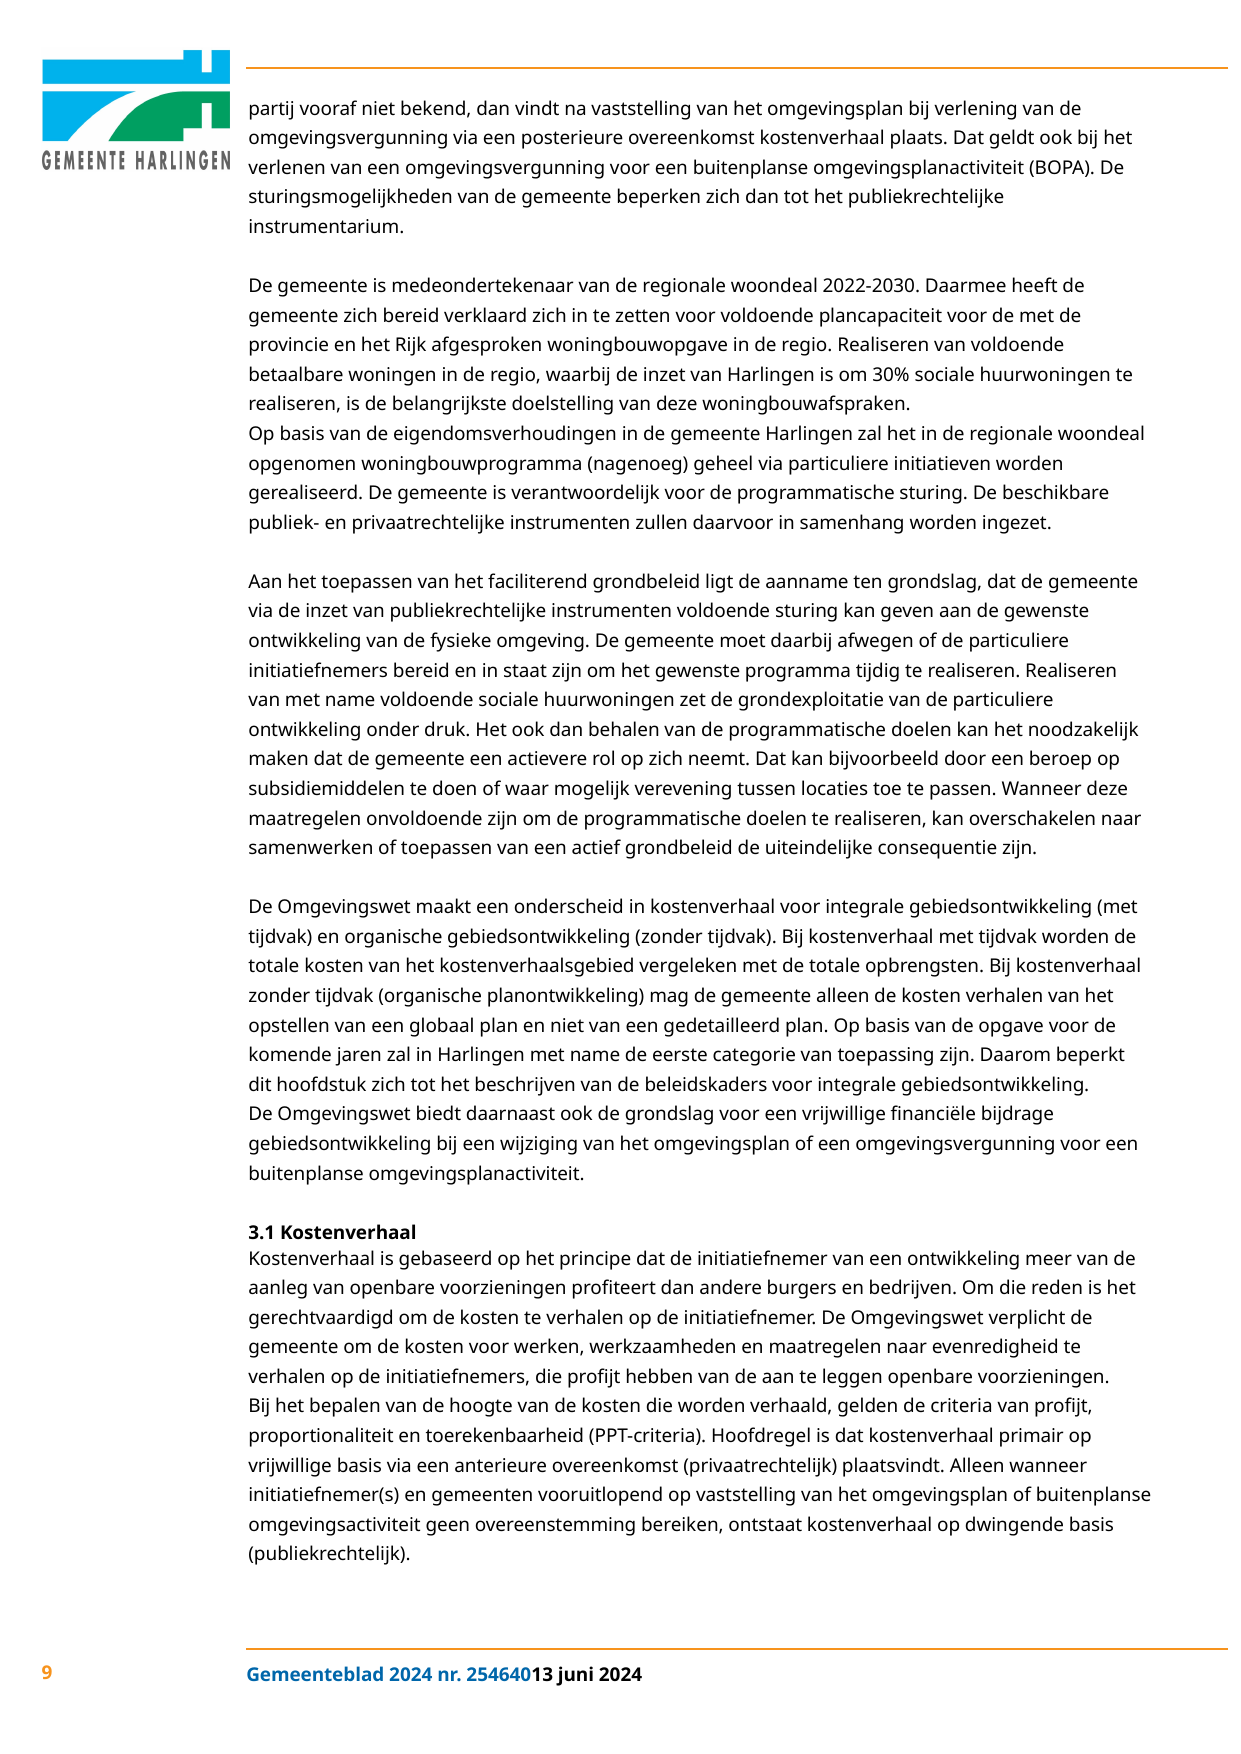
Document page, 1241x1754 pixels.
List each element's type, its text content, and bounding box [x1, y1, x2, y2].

text Op basis van de eigendomsverhoudingen in de gemeente Harlingen zal het in de regionale woondeal opgenomen woningbouwprogramma (nagenoeg) geheel via particuliere initiatieven worden gerealiseerd. De gemeente is verantwoordelijk voor de programmatische sturing. De beschikbare publiek- en privaatrechtelijke instrumenten zullen daarvoor in samenhang worden ingezet. [248, 420, 1152, 535]
text Kostenverhaal is gebaseerd op het principe dat de initiatiefnemer van een ontwikkeling meer van de aanleg van openbare voorzieningen profiteert dan andere burgers en bedrijven. Om die reden is het gerechtvaardigd om de kosten te verhalen op de initiatiefnemer. De Omgevingswet verplicht de gemeente om de kosten voor werken, werkzaamheden en maatregelen naar evenredigheid te verhalen op de initiatiefnemers, die profijt hebben van de aan te leggen openbare voorzieningen. [248, 1245, 1152, 1389]
text De gemeente is medeondertekenaar van de regionale woondeal 2022-2030. Daarmee heeft de gemeente zich bereid verklaard zich in te zetten voor voldoende plancapaciteit voor de met de provincie en het Rijk afgesproken woningbouwopgave in de regio. Realiseren van voldoende betaalbare woningen in de regio, waarbij de inzet van Harlingen is om 30% sociale huurwoningen te realiseren, is de belangrijkste doelstelling van deze woningbouwafspraken. [248, 272, 1152, 416]
text partij vooraf niet bekend, dan vindt na vaststelling van het omgevingsplan bij verlening van de omgevingsvergunning via een posterieure overeenkomst kostenverhaal plaats. Dat geldt ook bij het verlenen van een omgevingsvergunning voor een buitenplanse omgevingsplanactiviteit (BOPA). De sturingsmogelijkheden van de gemeente beperken zich dan tot het publiekrechtelijke instrumentarium. [248, 95, 1152, 239]
text Bij het bepalen van de hoogte van de kosten die worden verhaald, gelden de criteria van profijt, proportionaliteit en toerekenbaarheid (PPT-criteria). Hoofdregel is dat kostenverhaal primair op vrijwillige basis via een anterieure overeenkomst (privaatrechtelijk) plaatsvindt. Alleen wanneer initiatiefnemer(s) en gemeenten vooruitlopend op vaststelling van het omgevingsplan of buitenplanse omgevingsactiviteit geen overeenstemming bereiken, ontstaat kostenverhaal op dwingende basis (publiekrechtelijk). [248, 1393, 1152, 1566]
text Aan het toepassen van het faciliterend grondbeleid ligt de aanname ten grondslag, dat de gemeente via de inzet van publiekrechtelijke instrumenten voldoende sturing kan geven aan de gewenste ontwikkeling van de fysieke omgeving. De gemeente moet daarbij afwegen of de particuliere initiatiefnemers bereid en in staat zijn om het gewenste programma tijdig te realiseren. Realiseren van met name voldoende sociale huurwoningen zet de grondexploitatie van de particuliere ontwikkeling onder druk. Het ook dan behalen van de programmatische doelen kan het noodzakelijk maken dat de gemeente een actievere rol op zich neemt. Dat kan bijvoorbeeld door een beroep op subsidiemiddelen te doen of waar mogelijk verevening tussen locaties toe te passen. Wanneer deze maatregelen onvoldoende zijn om de programmatische doelen te realiseren, kan overschakelen naar samenwerken of toepassen van een actief grondbeleid de uiteindelijke consequentie zijn. [248, 568, 1152, 860]
text 3.1 Kostenverhaal [248, 1219, 1152, 1245]
text De Omgevingswet biedt daarnaast ook de grondslag voor een vrijwillige financiële bijdrage gebiedsontwikkeling bij een wijziging van het omgevingsplan of een omgevingsvergunning voor een buitenplanse omgevingsplanactiviteit. [248, 1101, 1152, 1186]
text De Omgevingswet maakt een onderscheid in kostenverhaal voor integrale gebiedsontwikkeling (met tijdvak) en organische gebiedsontwikkeling (zonder tijdvak). Bij kostenverhaal met tijdvak worden de totale kosten van het kostenverhaalsgebied vergeleken met de totale opbrengsten. Bij kostenverhaal zonder tijdvak (organische planontwikkeling) mag de gemeente alleen de kosten verhalen van het opstellen van een globaal plan en niet van een gedetailleerd plan. Op basis van de opgave voor de komende jaren zal in Harlingen met name de eerste categorie van toepassing zijn. Daarom beperkt dit hoofdstuk zich tot het beschrijven van de beleidskaders voor integrale gebiedsontwikkeling. [248, 893, 1152, 1097]
picture [41, 47, 231, 172]
